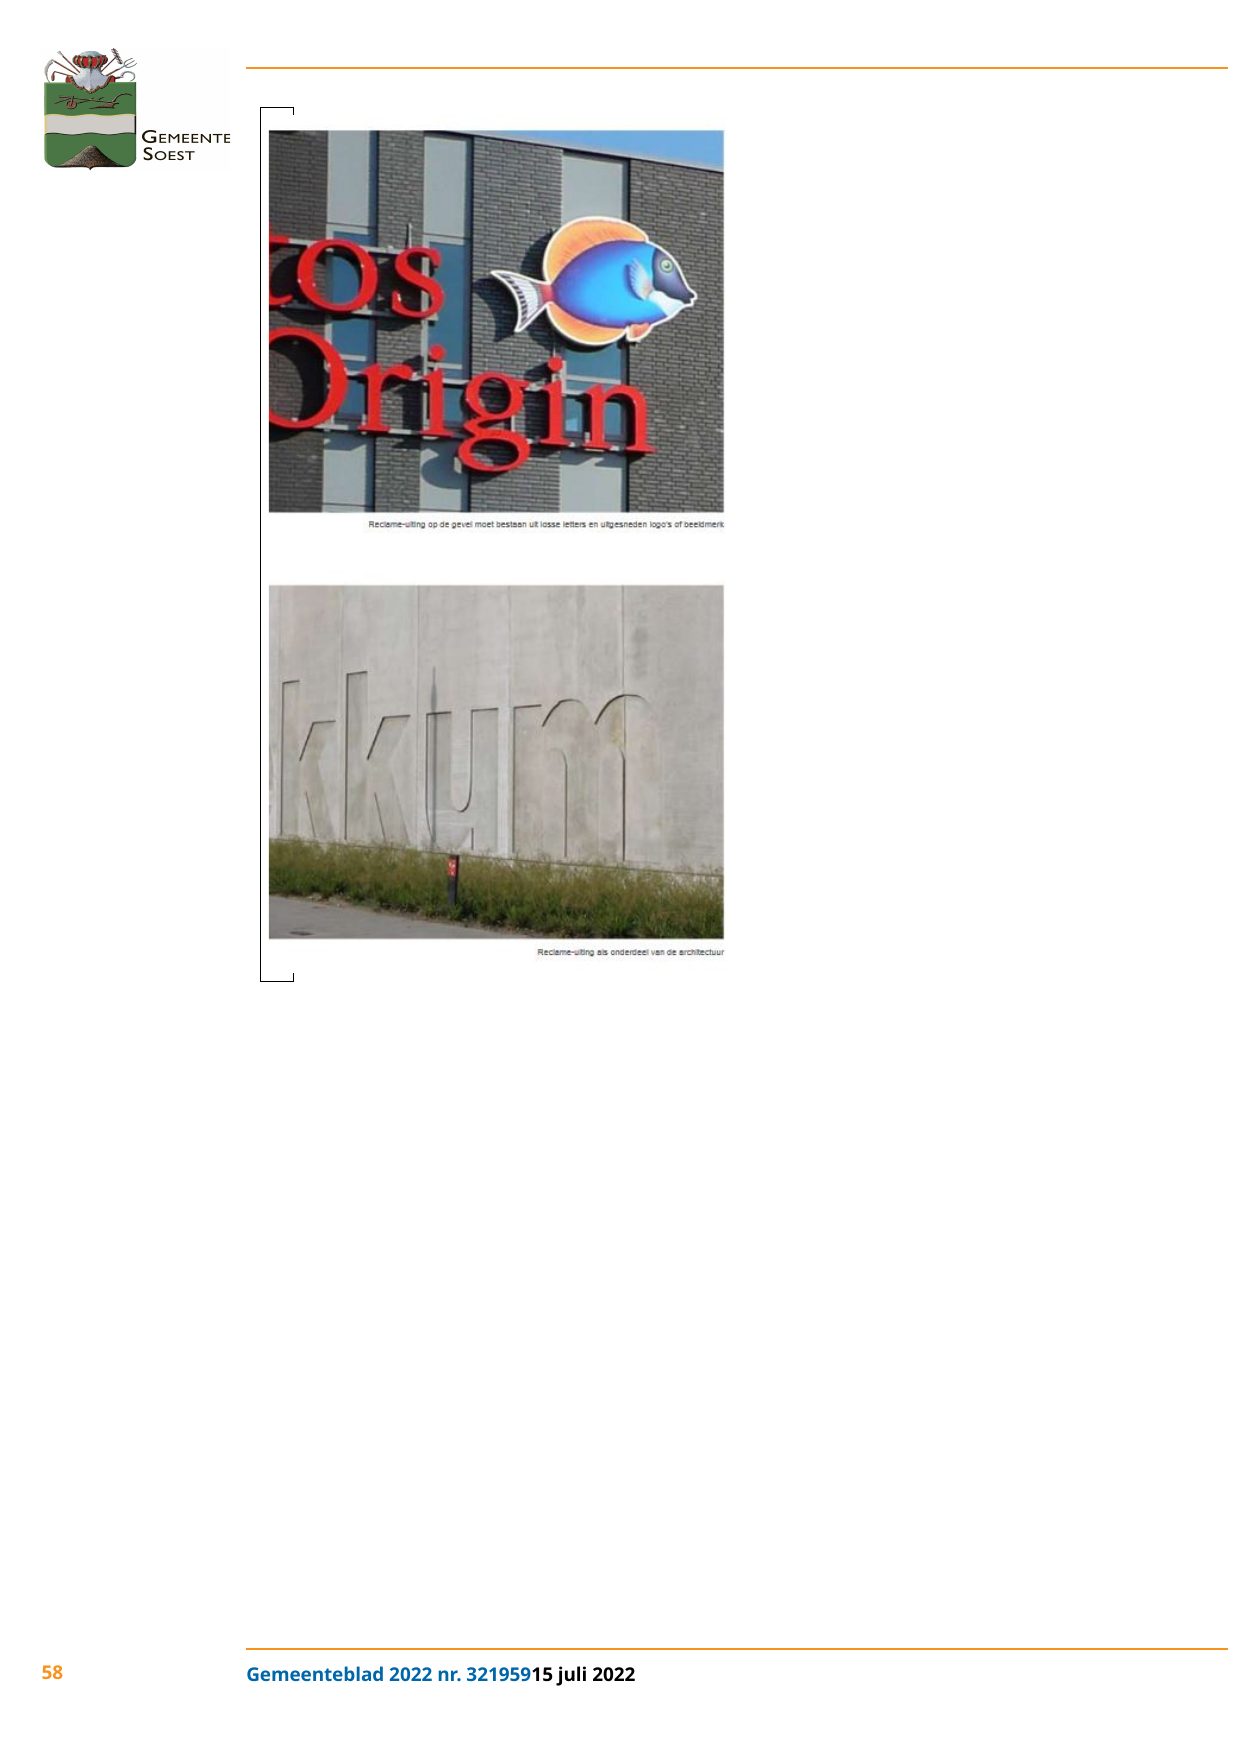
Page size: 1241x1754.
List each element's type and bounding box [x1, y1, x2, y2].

picture [268, 115, 742, 973]
picture [41, 47, 231, 172]
